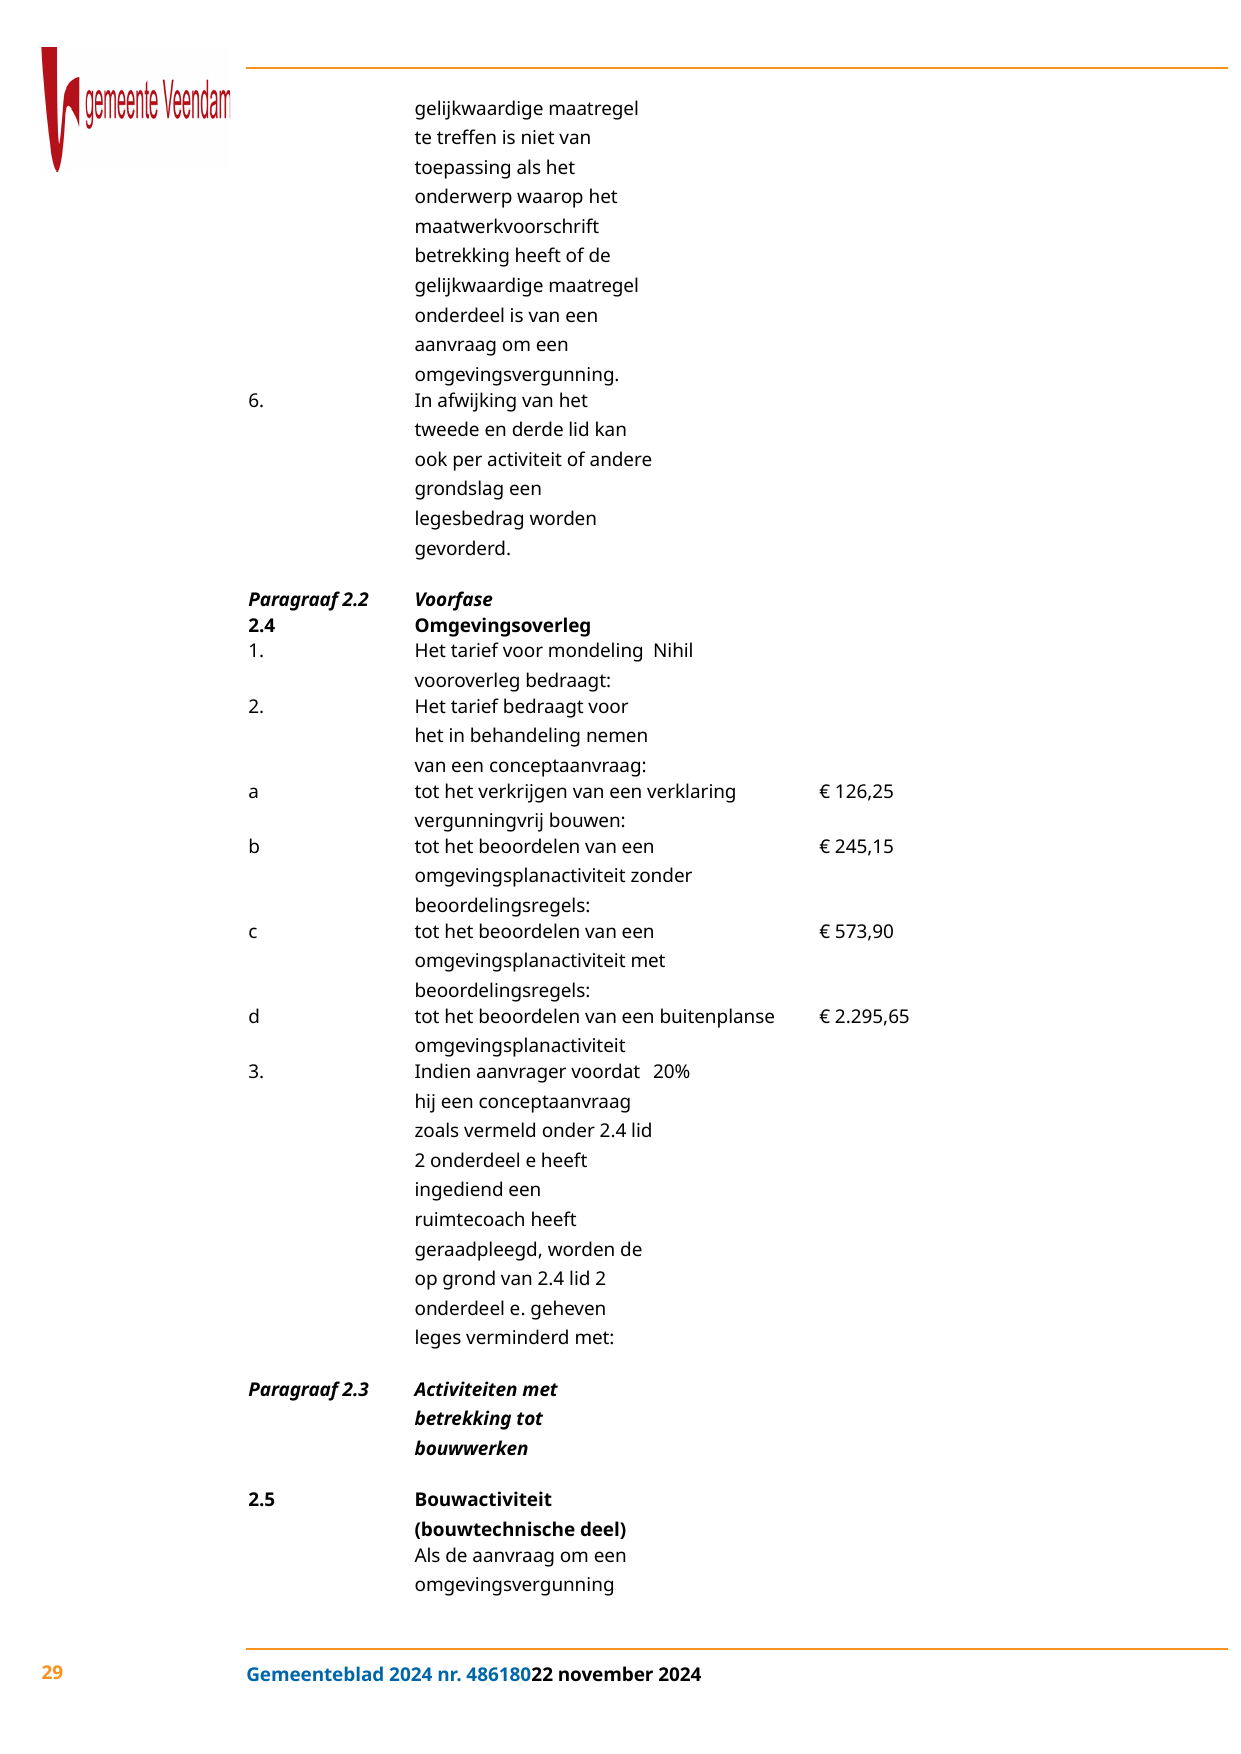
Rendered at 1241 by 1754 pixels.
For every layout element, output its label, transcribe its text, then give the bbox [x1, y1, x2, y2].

table_cell [653, 693, 1152, 778]
table_cell gelijkwaardige maatregel te treffen is niet van toepassing als het onderwerp waarop het maatwerkvoorschrift betrekking heeft of de gelijkwaardige maatregel onderdeel is van een aanvraag om een omgevingsvergunning. [414, 95, 653, 387]
table_cell 2. [248, 693, 414, 778]
table_cell [653, 586, 1152, 612]
table_cell [653, 387, 1152, 560]
table_cell Paragraaf 2.3 [248, 1376, 414, 1461]
table_cell In afwijking van het tweede en derde lid kan ook per activiteit of andere grondslag een legesbedrag worden gevorderd. [414, 387, 653, 560]
table_cell € 126,25 [819, 778, 985, 833]
table_cell 20% [653, 1058, 1152, 1350]
table_cell € 245,15 [819, 833, 985, 918]
table_cell [653, 1542, 1152, 1597]
table_cell Nihil [653, 638, 1152, 693]
table_cell Activiteiten met betrekking tot bouwwerken [414, 1376, 653, 1461]
table_cell [653, 95, 1152, 387]
table_cell [414, 1350, 653, 1376]
table_cell [653, 1350, 1152, 1376]
table_cell [653, 1461, 1152, 1487]
table_cell [653, 612, 1152, 638]
table_cell tot het verkrijgen van een verklaring vergunningvrij bouwen: [414, 778, 819, 833]
table_cell Omgevingsoverleg [414, 612, 653, 638]
table_cell [653, 560, 1152, 586]
table_cell € 573,90 [819, 918, 985, 1003]
table_cell Het tarief bedraagt voor het in behandeling nemen van een conceptaanvraag: [414, 693, 653, 778]
table_cell € 2.295,65 [819, 1003, 985, 1058]
table_cell 6. [248, 387, 414, 560]
table_cell [248, 1461, 414, 1487]
table_cell a [248, 778, 414, 833]
table_cell [248, 560, 414, 586]
table_cell Voorfase [414, 586, 653, 612]
table_cell [653, 1376, 1152, 1461]
table_cell tot het beoordelen van een omgevingsplanactiviteit zonder beoordelingsregels: [414, 833, 819, 918]
table_cell tot het beoordelen van een buitenplanse omgevingsplanactiviteit [414, 1003, 819, 1058]
table_cell Als de aanvraag om een omgevingsvergunning [414, 1542, 653, 1597]
table_cell d [248, 1003, 414, 1058]
table_cell 3. [248, 1058, 414, 1350]
table_cell [248, 1542, 414, 1597]
table_cell Indien aanvrager voordat hij een conceptaanvraag zoals vermeld onder 2.4 lid 2 onderdeel e heeft ingediend een ruimtecoach heeft geraadpleegd, worden de op grond van 2.4 lid 2 onderdeel e. geheven leges verminderd met: [414, 1058, 653, 1350]
table_cell tot het beoordelen van een omgevingsplanactiviteit met beoordelingsregels: [414, 918, 819, 1003]
table_cell [414, 560, 653, 586]
table_cell Bouwactiviteit (bouwtechnische deel) [414, 1487, 653, 1542]
table_cell Paragraaf 2.2 [248, 586, 414, 612]
table_cell 2.5 [248, 1487, 414, 1542]
table_cell [248, 1350, 414, 1376]
picture [41, 47, 231, 172]
table_cell 2.4 [248, 612, 414, 638]
table_cell b [248, 833, 414, 918]
table_cell Het tarief voor mondeling vooroverleg bedraagt: [414, 638, 653, 693]
table_cell [414, 1461, 653, 1487]
table_cell 1. [248, 638, 414, 693]
table_cell c [248, 918, 414, 1003]
table_cell [653, 1487, 1152, 1542]
table_cell [248, 95, 414, 387]
